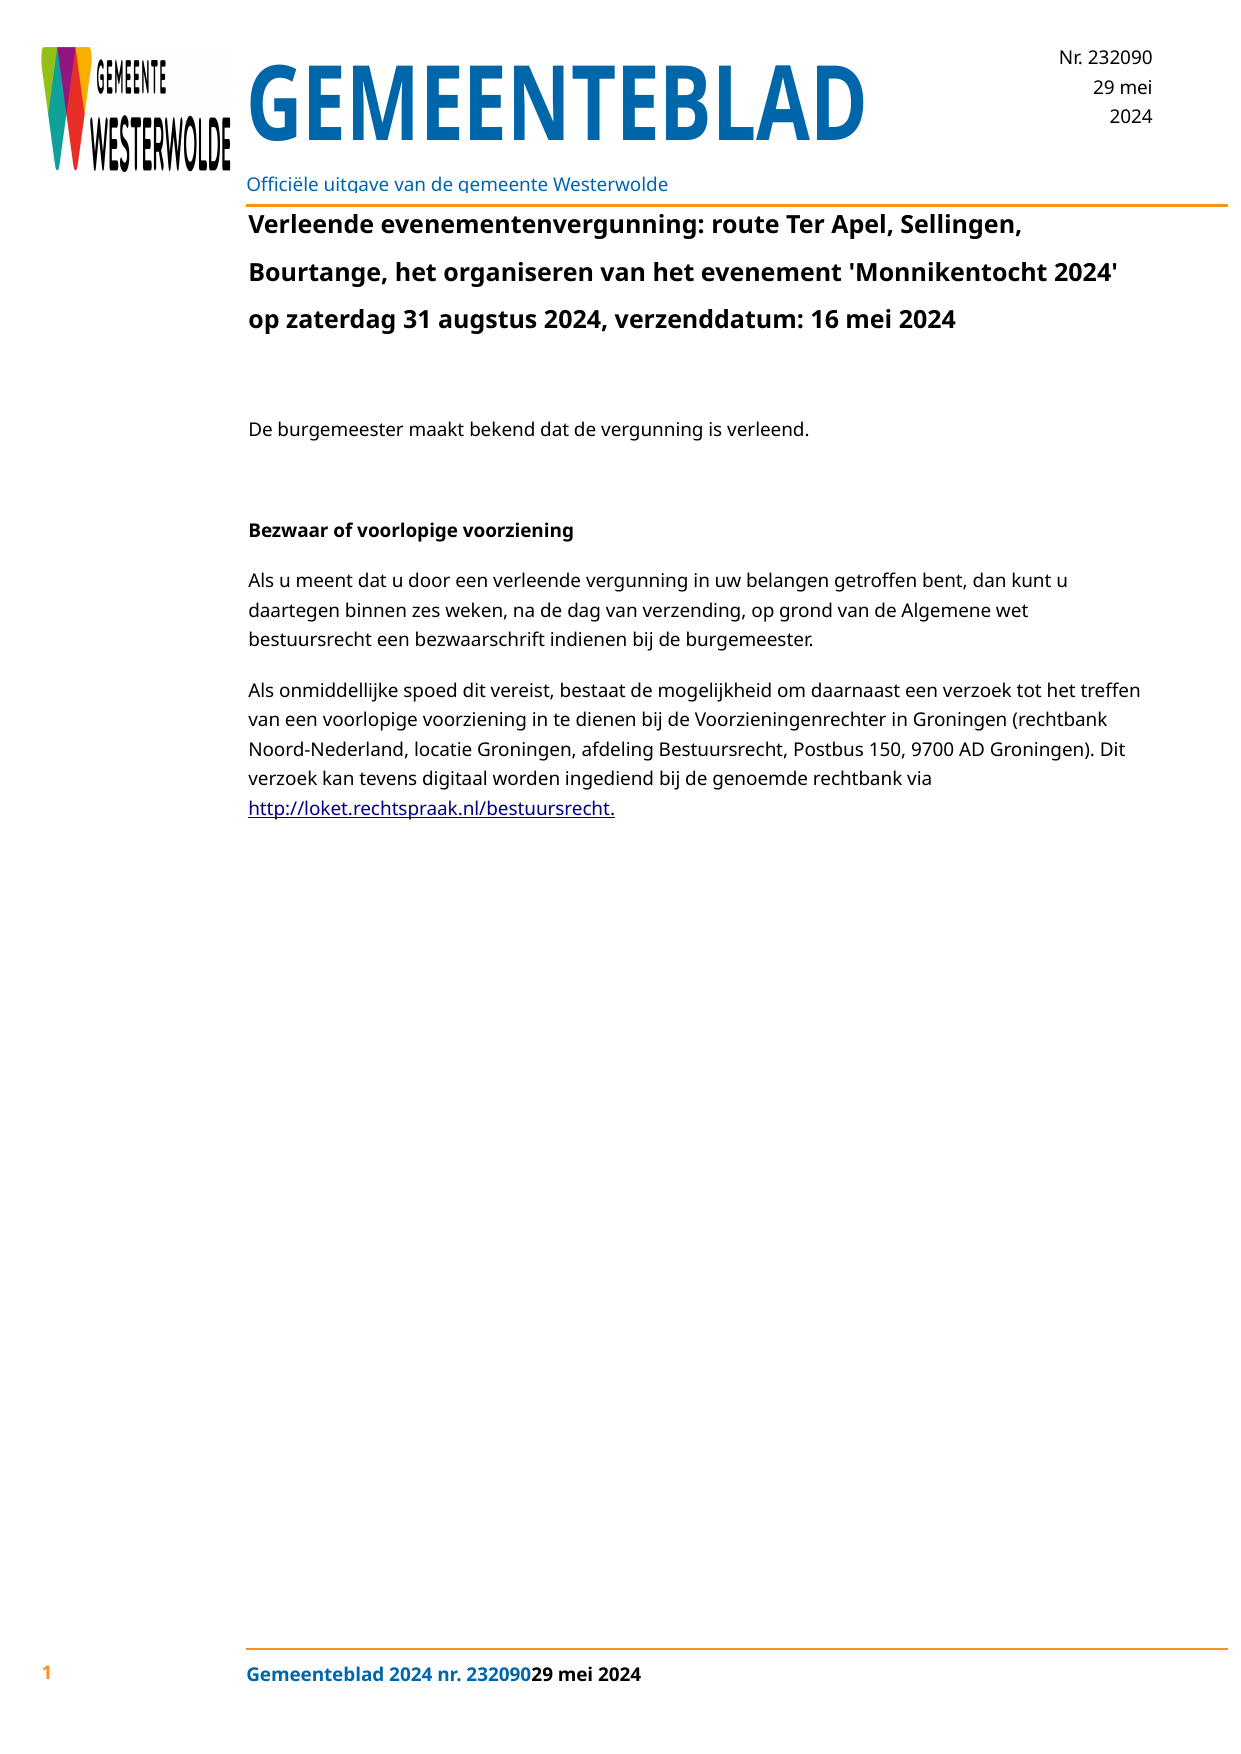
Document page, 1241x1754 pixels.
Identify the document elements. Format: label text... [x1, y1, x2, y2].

text Bezwaar of voorlopige voorziening [248, 517, 1152, 542]
text Als onmiddellijke spoed dit vereist, bestaat de mogelijkheid om daarnaast een verzoek tot het treffen van een voorlopige voorziening in te dienen bij de Voorzieningenrechter in Groningen (rechtbank Noord-Nederland, locatie Groningen, afdeling Bestuursrecht, Postbus 150, 9700 AD Groningen). Dit verzoek kan tevens digitaal worden ingediend bij de genoemde rechtbank via http://loket.rechtspraak.nl/bestuursrecht. [248, 677, 1152, 821]
picture [41, 47, 231, 172]
text De burgemeester maakt bekend dat de vergunning is verleend. [248, 416, 1152, 442]
text Als u meent dat u door een verleende vergunning in uw belangen getroffen bent, dan kunt u daartegen binnen zes weken, na de dag van verzending, op grond van de Algemene wet bestuursrecht een bezwaarschrift indienen bij de burgemeester. [248, 567, 1152, 652]
text Verleende evenementenvergunning: route Ter Apel, Sellingen, Bourtange, het organiseren van het evenement 'Monnikentocht 2024' op zaterdag 31 augstus 2024, verzenddatum: 16 mei 2024 [248, 207, 1152, 336]
